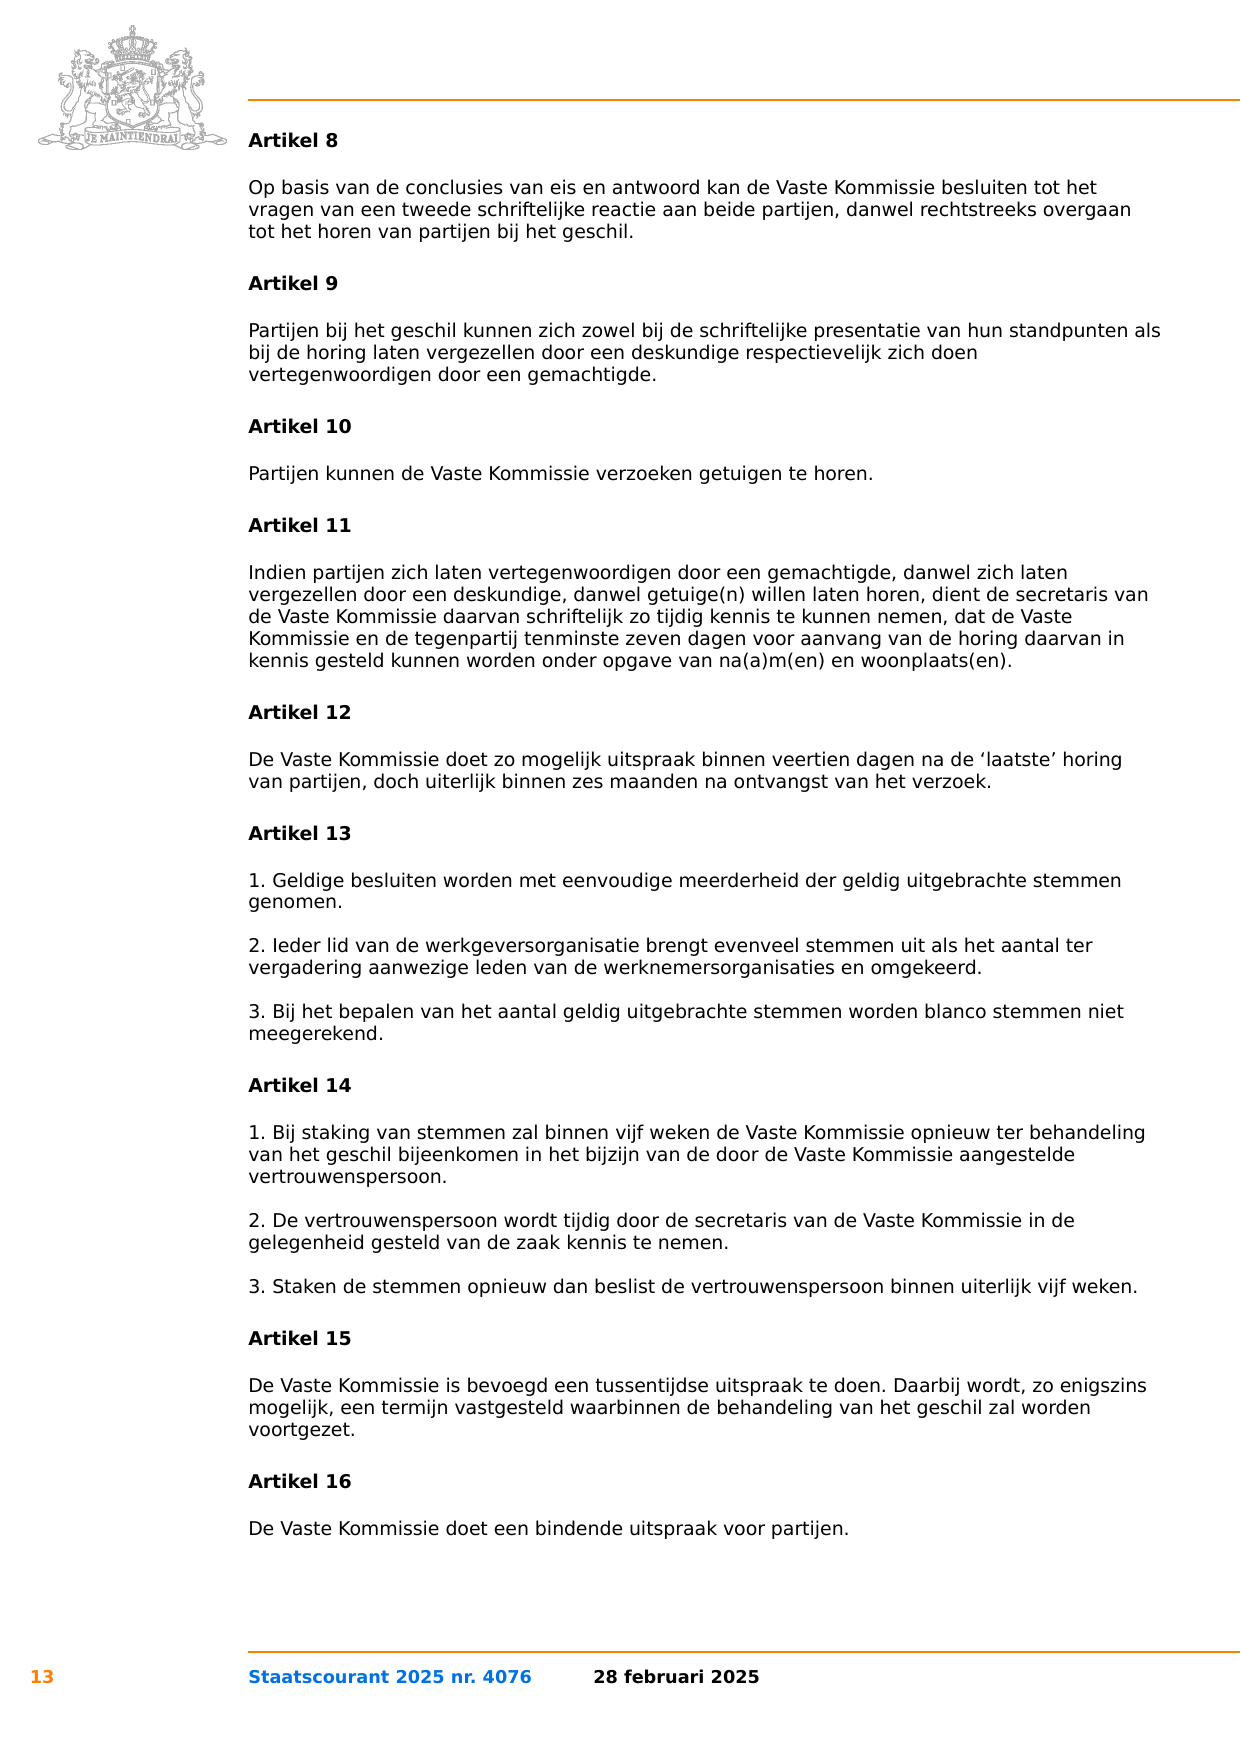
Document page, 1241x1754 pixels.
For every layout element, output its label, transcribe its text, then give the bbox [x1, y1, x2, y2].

text 3. Staken de stemmen opnieuw dan beslist de vertrouwenspersoon binnen uiterlijk vijf weken. [248, 1276, 1163, 1298]
subtitle Artikel 12 [248, 702, 1163, 723]
picture [38, 25, 227, 150]
text Indien partijen zich laten vertegenwoordigen door een gemachtigde, danwel zich laten vergezellen door een deskundige, danwel getuige(n) willen laten horen, dient de secretaris van de Vaste Kommissie daarvan schriftelijk zo tijdig kennis te kunnen nemen, dat de Vaste Kommissie en de tegenpartij tenminste zeven dagen voor aanvang van de horing daarvan in kennis gesteld kunnen worden onder opgave van na(a)m(en) en woonplaats(en). [248, 562, 1163, 672]
text Partijen bij het geschil kunnen zich zowel bij de schriftelijke presentatie van hun standpunten als bij de horing laten vergezellen door een deskundige respectievelijk zich doen vertegenwoordigen door een gemachtigde. [248, 320, 1163, 386]
text 1. Geldige besluiten worden met eenvoudige meerderheid der geldig uitgebrachte stemmen genomen. [248, 869, 1163, 913]
subtitle Artikel 8 [248, 130, 1163, 152]
subtitle Artikel 10 [248, 416, 1163, 438]
subtitle Artikel 14 [248, 1075, 1163, 1097]
subtitle Artikel 11 [248, 515, 1163, 537]
text 2. De vertrouwenspersoon wordt tijdig door de secretaris van de Vaste Kommissie in de gelegenheid gesteld van de zaak kennis te nemen. [248, 1210, 1163, 1254]
subtitle Artikel 15 [248, 1328, 1163, 1350]
subtitle Artikel 16 [248, 1471, 1163, 1493]
text De Vaste Kommissie doet zo mogelijk uitspraak binnen veertien dagen na de ‘laatste’ horing van partijen, doch uiterlijk binnen zes maanden na ontvangst van het verzoek. [248, 748, 1163, 792]
text Op basis van de conclusies van eis en antwoord kan de Vaste Kommissie besluiten tot het vragen van een tweede schriftelijke reactie aan beide partijen, danwel rechtstreeks overgaan tot het horen van partijen bij het geschil. [248, 177, 1163, 243]
text 3. Bij het bepalen van het aantal geldig uitgebrachte stemmen worden blanco stemmen niet meegerekend. [248, 1001, 1163, 1045]
text 2. Ieder lid van de werkgeversorganisatie brengt evenveel stemmen uit als het aantal ter vergadering aanwezige leden van de werknemersorganisaties en omgekeerd. [248, 935, 1163, 979]
subtitle Artikel 9 [248, 273, 1163, 295]
text De Vaste Kommissie is bevoegd een tussentijdse uitspraak te doen. Daarbij wordt, zo enigszins mogelijk, een termijn vastgesteld waarbinnen de behandeling van het geschil zal worden voortgezet. [248, 1375, 1163, 1441]
subtitle Artikel 13 [248, 822, 1163, 844]
text 1. Bij staking van stemmen zal binnen vijf weken de Vaste Kommissie opnieuw ter behandeling van het geschil bijeenkomen in het bijzijn van de door de Vaste Kommissie aangestelde vertrouwenspersoon. [248, 1122, 1163, 1188]
text De Vaste Kommissie doet een bindende uitspraak voor partijen. [248, 1518, 1163, 1539]
text Partijen kunnen de Vaste Kommissie verzoeken getuigen te horen. [248, 463, 1163, 485]
